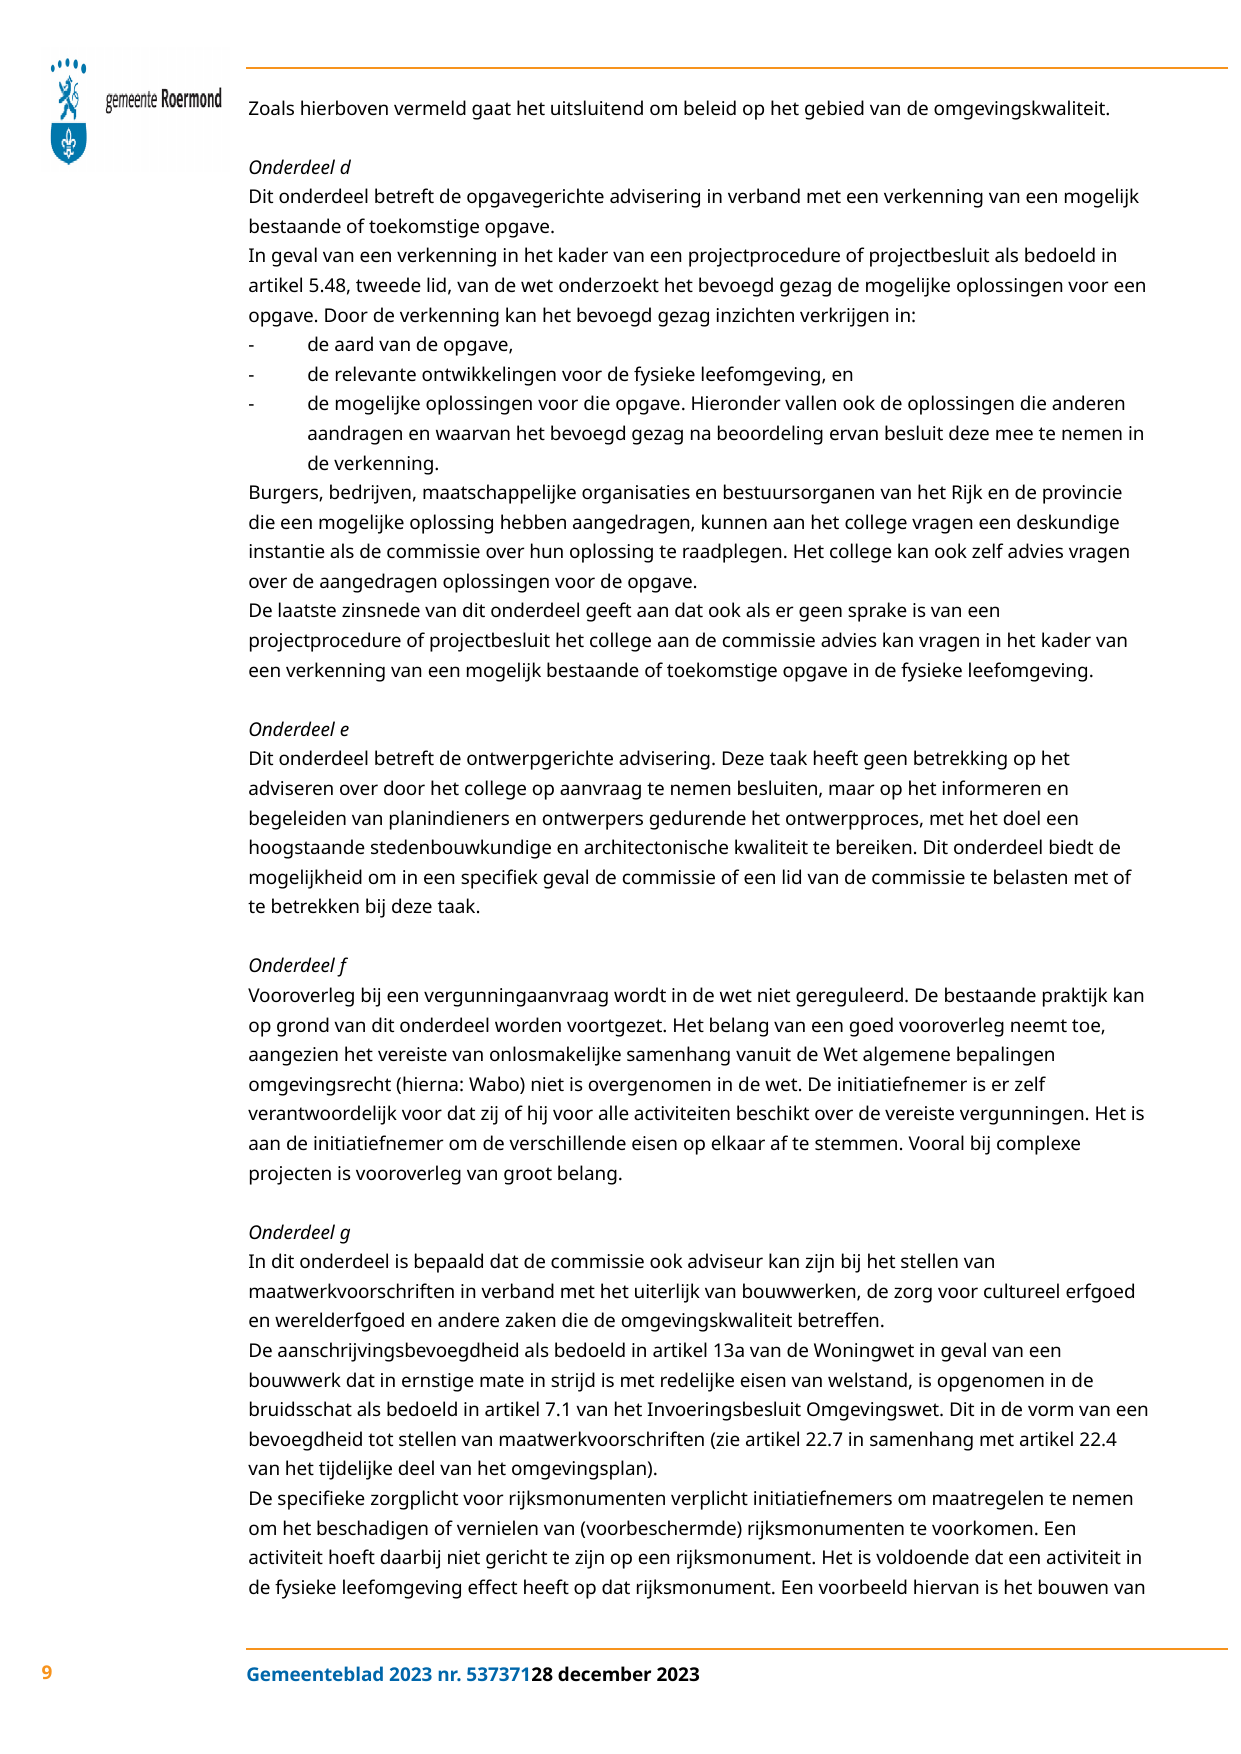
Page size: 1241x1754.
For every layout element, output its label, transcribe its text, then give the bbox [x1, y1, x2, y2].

text De laatste zinsnede van dit onderdeel geeft aan dat ook als er geen sprake is van een projectprocedure of projectbesluit het college aan de commissie advies kan vragen in het kader van een verkenning van een mogelijk bestaande of toekomstige opgave in de fysieke leefomgeving. [248, 598, 1152, 683]
text Onderdeel f [248, 953, 1152, 978]
text In dit onderdeel is bepaald dat de commissie ook adviseur kan zijn bij het stellen van maatwerkvoorschriften in verband met het uiterlijk van bouwwerken, de zorg voor cultureel erfgoed en werelderfgoed en andere zaken die de omgevingskwaliteit betreffen. [248, 1248, 1152, 1333]
list de mogelijke oplossingen voor die opgave. Hieronder vallen ook de oplossingen die anderen aandragen en waarvan het bevoegd gezag na beoordeling ervan besluit deze mee te nemen in de verkenning. [248, 391, 1152, 476]
text Onderdeel d [248, 154, 1152, 180]
text Dit onderdeel betreft de opgavegerichte advisering in verband met een verkenning van een mogelijk bestaande of toekomstige opgave. [248, 183, 1152, 239]
text Vooroverleg bij een vergunningaanvraag wordt in de wet niet gereguleerd. De bestaande praktijk kan op grond van dit onderdeel worden voortgezet. Het belang van een goed vooroverleg neemt toe, aangezien het vereiste van onlosmakelijke samenhang vanuit de Wet algemene bepalingen omgevingsrecht (hierna: Wabo) niet is overgenomen in de wet. De initiatiefnemer is er zelf verantwoordelijk voor dat zij of hij voor alle activiteiten beschikt over de vereiste vergunningen. Het is aan de initiatiefnemer om de verschillende eisen op elkaar af te stemmen. Vooral bij complexe projecten is vooroverleg van groot belang. [248, 982, 1152, 1186]
text Zoals hierboven vermeld gaat het uitsluitend om beleid op het gebied van de omgevingskwaliteit. [248, 95, 1152, 121]
text Onderdeel e [248, 716, 1152, 742]
list de aard van de opgave, [248, 331, 1152, 357]
text De aanschrijvingsbevoegdheid als bedoeld in artikel 13a van de Woningwet in geval van een bouwwerk dat in ernstige mate in strijd is met redelijke eisen van welstand, is opgenomen in de bruidsschat als bedoeld in artikel 7.1 van het Invoeringsbesluit Omgevingswet. Dit in de vorm van een bevoegdheid tot stellen van maatwerkvoorschriften (zie artikel 22.7 in samenhang met artikel 22.4 van het tijdelijke deel van het omgevingsplan). [248, 1337, 1152, 1481]
text In geval van een verkenning in het kader van een projectprocedure of projectbesluit als bedoeld in artikel 5.48, tweede lid, van de wet onderzoekt het bevoegd gezag de mogelijke oplossingen voor een opgave. Door de verkenning kan het bevoegd gezag inzichten verkrijgen in: [248, 243, 1152, 328]
text Burgers, bedrijven, maatschappelijke organisaties en bestuursorganen van het Rijk en de provincie die een mogelijke oplossing hebben aangedragen, kunnen aan het college vragen een deskundige instantie als de commissie over hun oplossing te raadplegen. Het college kan ook zelf advies vragen over de aangedragen oplossingen voor de opgave. [248, 479, 1152, 594]
text Dit onderdeel betreft de ontwerpgerichte advisering. Deze taak heeft geen betrekking op het adviseren over door het college op aanvraag te nemen besluiten, maar op het informeren en begeleiden van planindieners en ontwerpers gedurende het ontwerpproces, met het doel een hoogstaande stedenbouwkundige en architectonische kwaliteit te bereiken. Dit onderdeel biedt de mogelijkheid om in een specifiek geval de commissie of een lid van de commissie te belasten met of te betrekken bij deze taak. [248, 746, 1152, 919]
text De specifieke zorgplicht voor rijksmonumenten verplicht initiatiefnemers om maatregelen te nemen om het beschadigen of vernielen van (voorbeschermde) rijksmonumenten te voorkomen. Een activiteit hoeft daarbij niet gericht te zijn op een rijksmonument. Het is voldoende dat een activiteit in de fysieke leefomgeving effect heeft op dat rijksmonument. Een voorbeeld hiervan is het bouwen van [248, 1485, 1152, 1600]
picture [41, 47, 231, 172]
list de relevante ontwikkelingen voor de fysieke leefomgeving, en [248, 361, 1152, 387]
text Onderdeel g [248, 1219, 1152, 1245]
